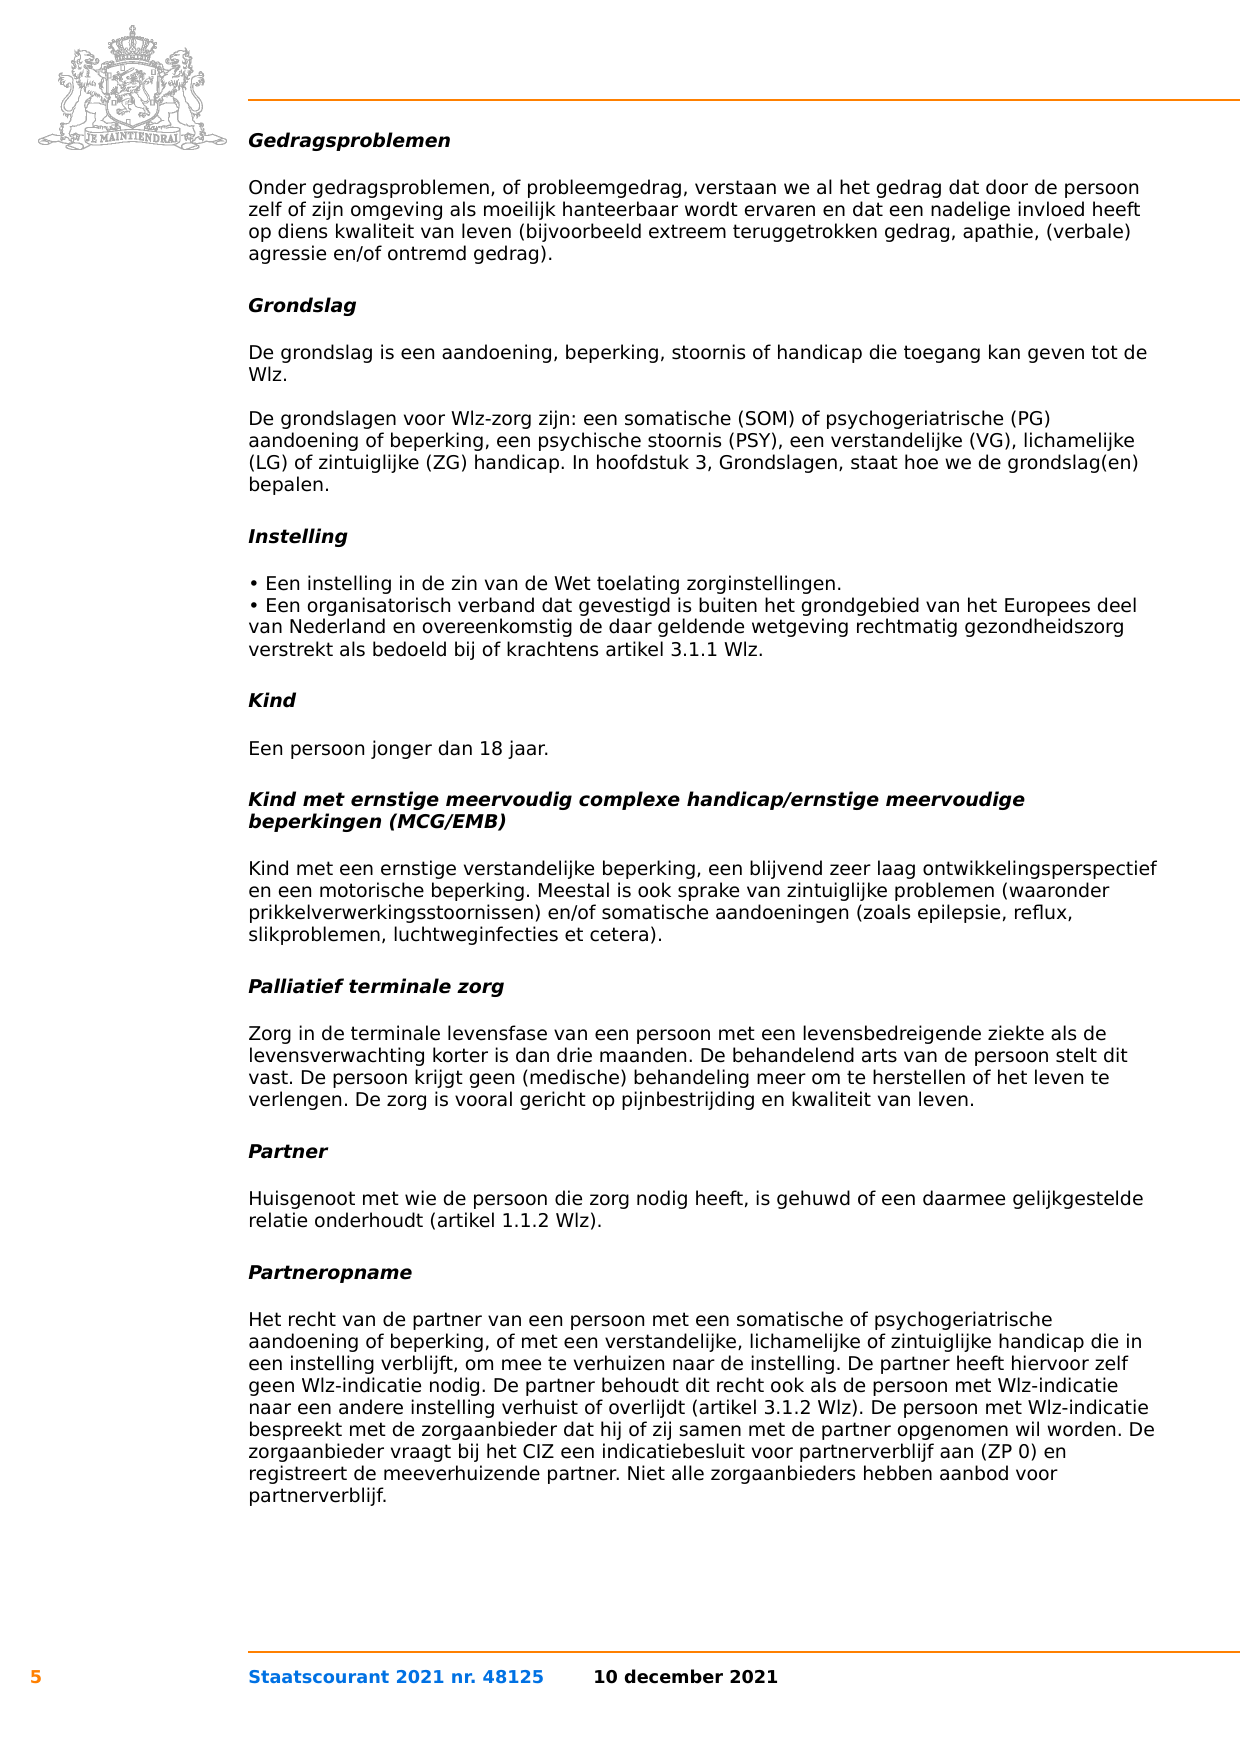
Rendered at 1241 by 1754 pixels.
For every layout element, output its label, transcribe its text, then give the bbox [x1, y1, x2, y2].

subtitle Gedragsproblemen [248, 130, 1163, 152]
subtitle Instelling [248, 526, 1163, 547]
subtitle Partner [248, 1141, 1163, 1163]
picture [38, 25, 227, 150]
text Onder gedragsproblemen, of probleemgedrag, verstaan we al het gedrag dat door de persoon zelf of zijn omgeving als moeilijk hanteerbaar wordt ervaren en dat een nadelige invloed heeft op diens kwaliteit van leven (bijvoorbeeld extreem teruggetrokken gedrag, apathie, (verbale) agressie en/of ontremd gedrag). [248, 177, 1163, 265]
subtitle Partneropname [248, 1262, 1163, 1284]
text Kind met een ernstige verstandelijke beperking, een blijvend zeer laag ontwikkelingsperspectief en een motorische beperking. Meestal is ook sprake van zintuiglijke problemen (waaronder prikkelverwerkingsstoornissen) en/of somatische aandoeningen (zoals epilepsie, reflux, slikproblemen, luchtweginfecties et cetera). [248, 858, 1163, 946]
subtitle Palliatief terminale zorg [248, 976, 1163, 998]
subtitle Kind [248, 690, 1163, 712]
text • Een instelling in de zin van de Wet toelating zorginstellingen. [248, 572, 1163, 594]
text Zorg in de terminale levensfase van een persoon met een levensbedreigende ziekte als de levensverwachting korter is dan drie maanden. De behandelend arts van de persoon stelt dit vast. De persoon krijgt geen (medische) behandeling meer om te herstellen of het leven te verlengen. De zorg is vooral gericht op pijnbestrijding en kwaliteit van leven. [248, 1023, 1163, 1111]
text Een persoon jonger dan 18 jaar. [248, 737, 1163, 759]
text Het recht van de partner van een persoon met een somatische of psychogeriatrische aandoening of beperking, of met een verstandelijke, lichamelijke of zintuiglijke handicap die in een instelling verblijft, om mee te verhuizen naar de instelling. De partner heeft hiervoor zelf geen Wlz-indicatie nodig. De partner behoudt dit recht ook als de persoon met Wlz-indicatie naar een andere instelling verhuist of overlijdt (artikel 3.1.2 Wlz). De persoon met Wlz-indicatie bespreekt met de zorgaanbieder dat hij of zij samen met de partner opgenomen wil worden. De zorgaanbieder vraagt bij het CIZ een indicatiebesluit voor partnerverblijf aan (ZP 0) en registreert de meeverhuizende partner. Niet alle zorgaanbieders hebben aanbod voor partnerverblijf. [248, 1309, 1163, 1507]
text De grondslagen voor Wlz-zorg zijn: een somatische (SOM) of psychogeriatrische (PG) aandoening of beperking, een psychische stoornis (PSY), een verstandelijke (VG), lichamelijke (LG) of zintuiglijke (ZG) handicap. In hoofdstuk 3, Grondslagen, staat hoe we de grondslag(en) bepalen. [248, 408, 1163, 496]
text • Een organisatorisch verband dat gevestigd is buiten het grondgebied van het Europees deel van Nederland en overeenkomstig de daar geldende wetgeving rechtmatig gezondheidszorg verstrekt als bedoeld bij of krachtens artikel 3.1.1 Wlz. [248, 594, 1163, 660]
subtitle Grondslag [248, 295, 1163, 317]
subtitle Kind met ernstige meervoudig complexe handicap/ernstige meervoudige beperkingen (MCG/EMB) [248, 789, 1163, 833]
text Huisgenoot met wie de persoon die zorg nodig heeft, is gehuwd of een daarmee gelijkgestelde relatie onderhoudt (artikel 1.1.2 Wlz). [248, 1188, 1163, 1232]
text De grondslag is een aandoening, beperking, stoornis of handicap die toegang kan geven tot de Wlz. [248, 342, 1163, 386]
